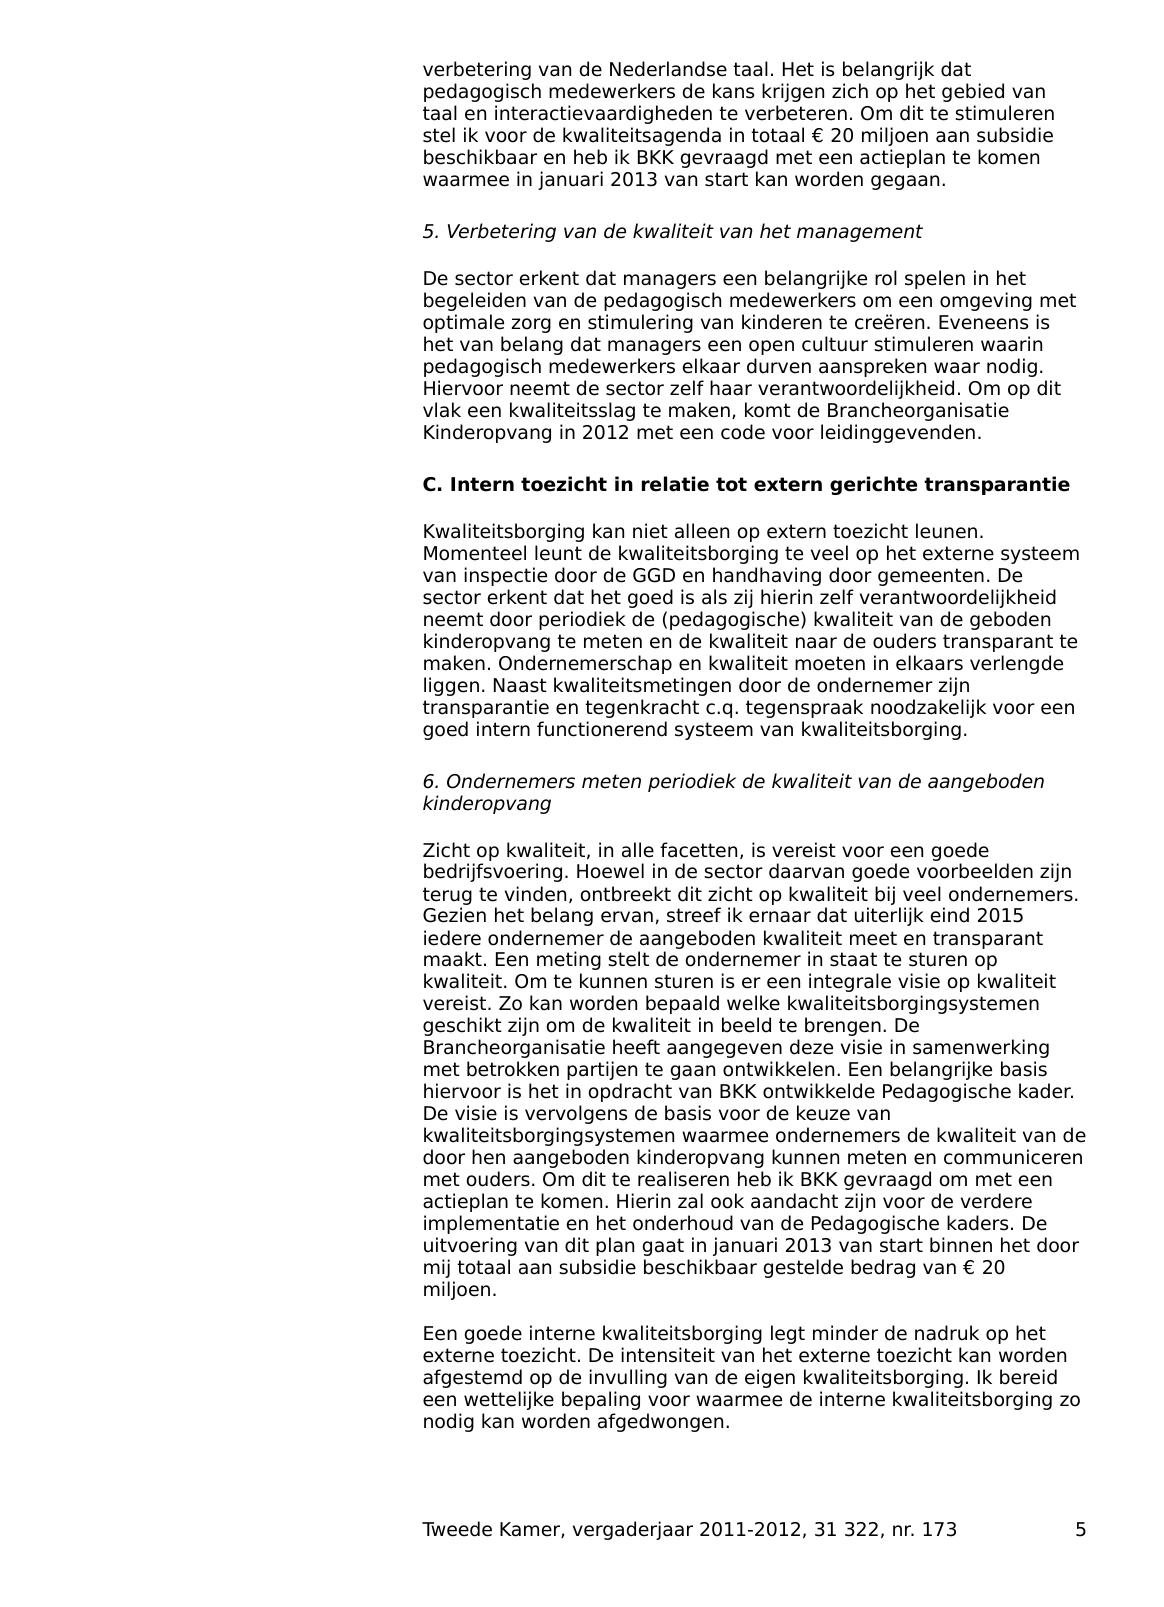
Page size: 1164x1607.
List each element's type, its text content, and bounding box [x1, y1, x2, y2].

text verbetering van de Nederlandse taal. Het is belangrijk dat pedagogisch medewerkers de kans krijgen zich op het gebied van taal en interactievaardigheden te verbeteren. Om dit te stimuleren stel ik voor de kwaliteitsagenda in totaal € 20 miljoen aan subsidie beschikbaar en heb ik BKK gevraagd met een actieplan te komen waarmee in januari 2013 van start kan worden gegaan. [422, 59, 1087, 191]
text Kwaliteitsborging kan niet alleen op extern toezicht leunen. Momenteel leunt de kwaliteitsborging te veel op het externe systeem van inspectie door de GGD en handhaving door gemeenten. De sector erkent dat het goed is als zij hierin zelf verantwoordelijkheid neemt door periodiek de (pedagogische) kwaliteit van de geboden kinderopvang te meten en de kwaliteit naar de ouders transparant te maken. Ondernemerschap en kwaliteit moeten in elkaars verlengde liggen. Naast kwaliteitsmetingen door de ondernemer zijn transparantie en tegenkracht c.q. tegenspraak noodzakelijk voor een goed intern functionerend systeem van kwaliteitsborging. [422, 521, 1087, 741]
subtitle C. Intern toezicht in relatie tot extern gerichte transparantie [422, 474, 1087, 496]
subtitle 6. Ondernemers meten periodiek de kwaliteit van de aangeboden kinderopvang [422, 771, 1087, 814]
text Een goede interne kwaliteitsborging legt minder de nadruk op het externe toezicht. De intensiteit van het externe toezicht kan worden afgestemd op de invulling van de eigen kwaliteitsborging. Ik bereid een wettelijke bepaling voor waarmee de interne kwaliteitsborging zo nodig kan worden afgedwongen. [422, 1323, 1087, 1433]
text Zicht op kwaliteit, in alle facetten, is vereist voor een goede bedrijfsvoering. Hoewel in de sector daarvan goede voorbeelden zijn terug te vinden, ontbreekt dit zicht op kwaliteit bij veel ondernemers. Gezien het belang ervan, streef ik ernaar dat uiterlijk eind 2015 iedere ondernemer de aangeboden kwaliteit meet en transparant maakt. Een meting stelt de ondernemer in staat te sturen op kwaliteit. Om te kunnen sturen is er een integrale visie op kwaliteit vereist. Zo kan worden bepaald welke kwaliteitsborgingsystemen geschikt zijn om de kwaliteit in beeld te brengen. De Brancheorganisatie heeft aangegeven deze visie in samenwerking met betrokken partijen te gaan ontwikkelen. Een belangrijke basis hiervoor is het in opdracht van BKK ontwikkelde Pedagogische kader. De visie is vervolgens de basis voor de keuze van kwaliteitsborgingsystemen waarmee ondernemers de kwaliteit van de door hen aangeboden kinderopvang kunnen meten en communiceren met ouders. Om dit te realiseren heb ik BKK gevraagd om met een actieplan te komen. Hierin zal ook aandacht zijn voor de verdere implementatie en het onderhoud van de Pedagogische kaders. De uitvoering van dit plan gaat in januari 2013 van start binnen het door mij totaal aan subsidie beschikbaar gestelde bedrag van € 20 miljoen. [422, 839, 1087, 1301]
text De sector erkent dat managers een belangrijke rol spelen in het begeleiden van de pedagogisch medewerkers om een omgeving met optimale zorg en stimulering van kinderen te creëren. Eveneens is het van belang dat managers een open cultuur stimuleren waarin pedagogisch medewerkers elkaar durven aanspreken waar nodig. Hiervoor neemt de sector zelf haar verantwoordelijkheid. Om op dit vlak een kwaliteitsslag te maken, komt de Brancheorganisatie Kinderopvang in 2012 met een code voor leidinggevenden. [422, 268, 1087, 444]
subtitle 5. Verbetering van de kwaliteit van het management [422, 221, 1087, 243]
